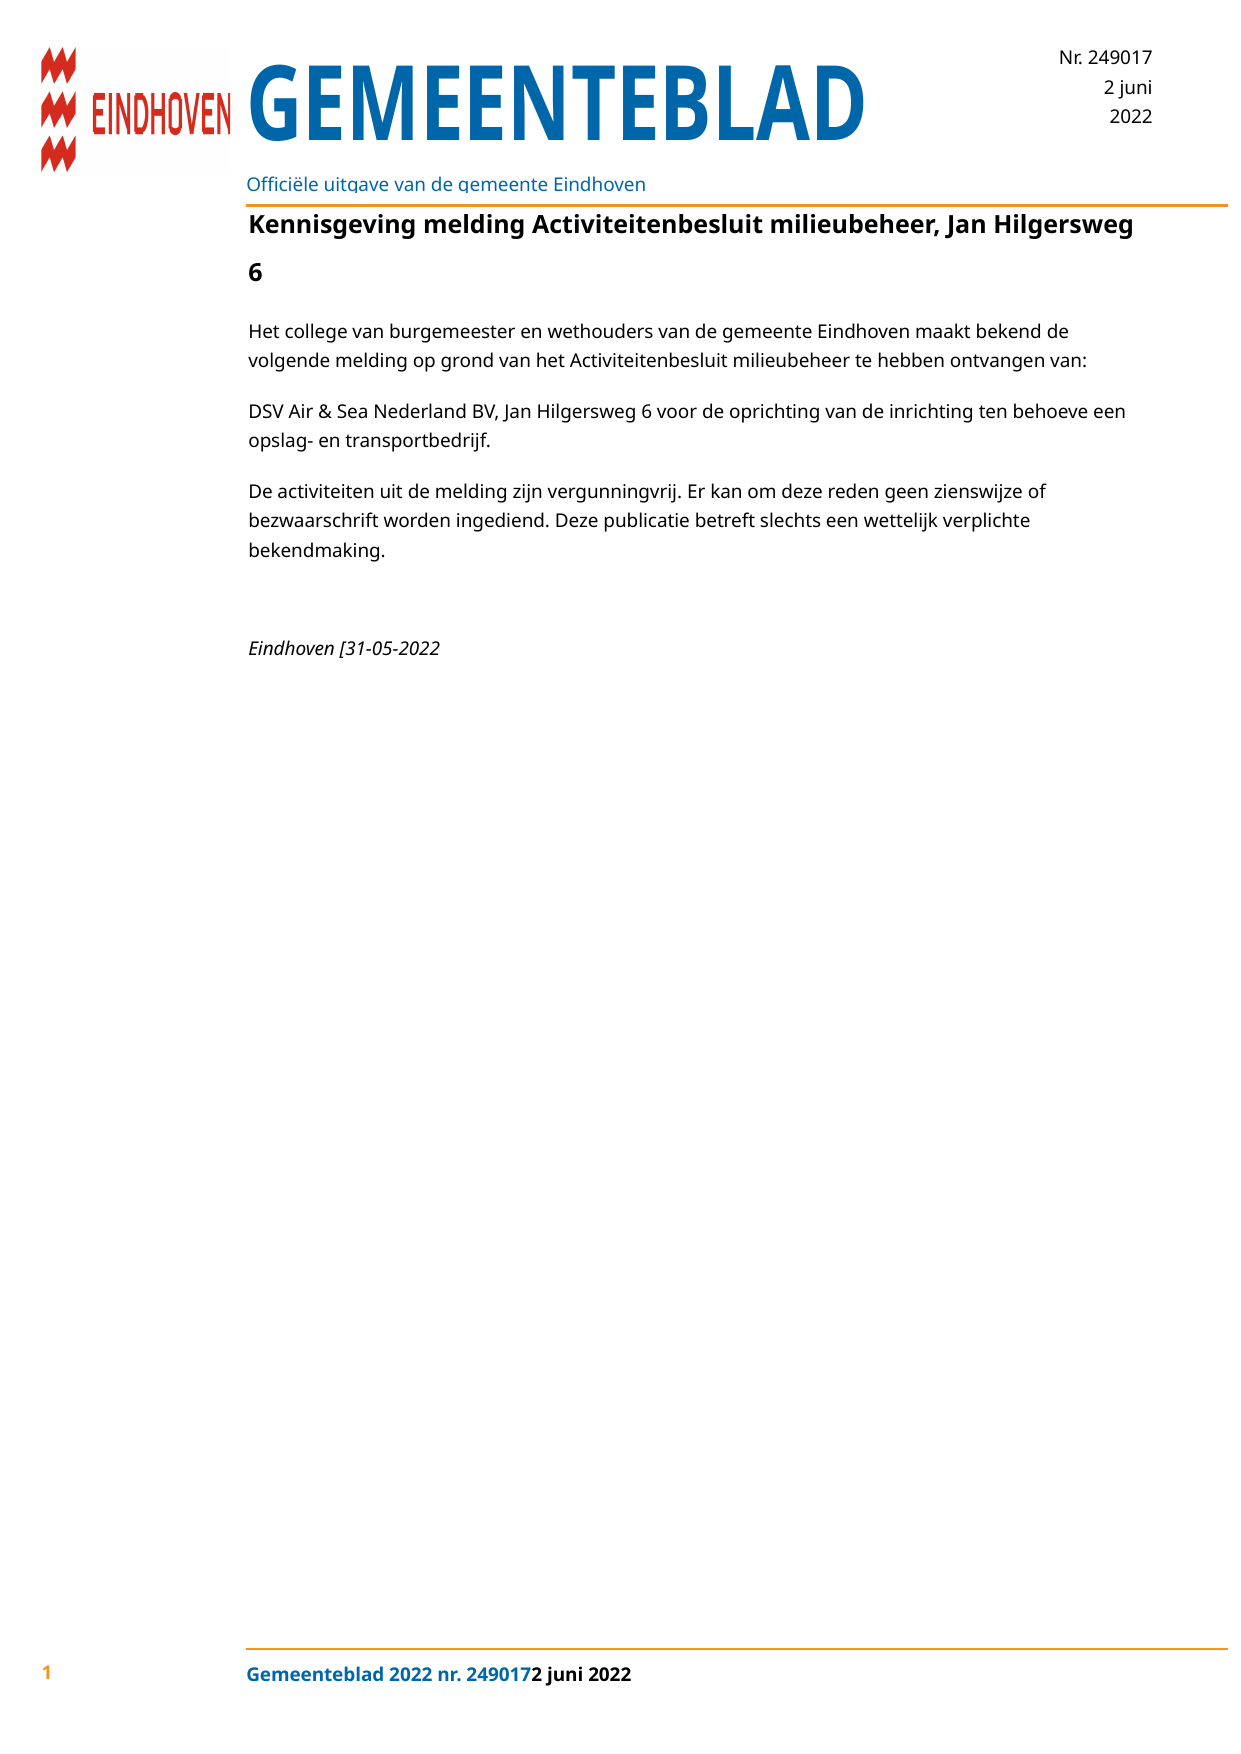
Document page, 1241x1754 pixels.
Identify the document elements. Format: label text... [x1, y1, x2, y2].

text DSV Air & Sea Nederland BV, Jan Hilgersweg 6 voor de oprichting van de inrichting ten behoeve een opslag- en transportbedrijf. [248, 398, 1152, 453]
text Kennisgeving melding Activiteitenbesluit milieubeheer, Jan Hilgersweg 6 [248, 207, 1152, 288]
picture [41, 47, 231, 172]
text De activiteiten uit de melding zijn vergunningvrij. Er kan om deze reden geen zienswijze of bezwaarschrift worden ingediend. Deze publicatie betreft slechts een wettelijk verplichte bekendmaking. [248, 478, 1152, 563]
text Eindhoven [31-05-2022 [248, 635, 1152, 661]
text Het college van burgemeester en wethouders van de gemeente Eindhoven maakt bekend de volgende melding op grond van het Activiteitenbesluit milieubeheer te hebben ontvangen van: [248, 318, 1152, 373]
